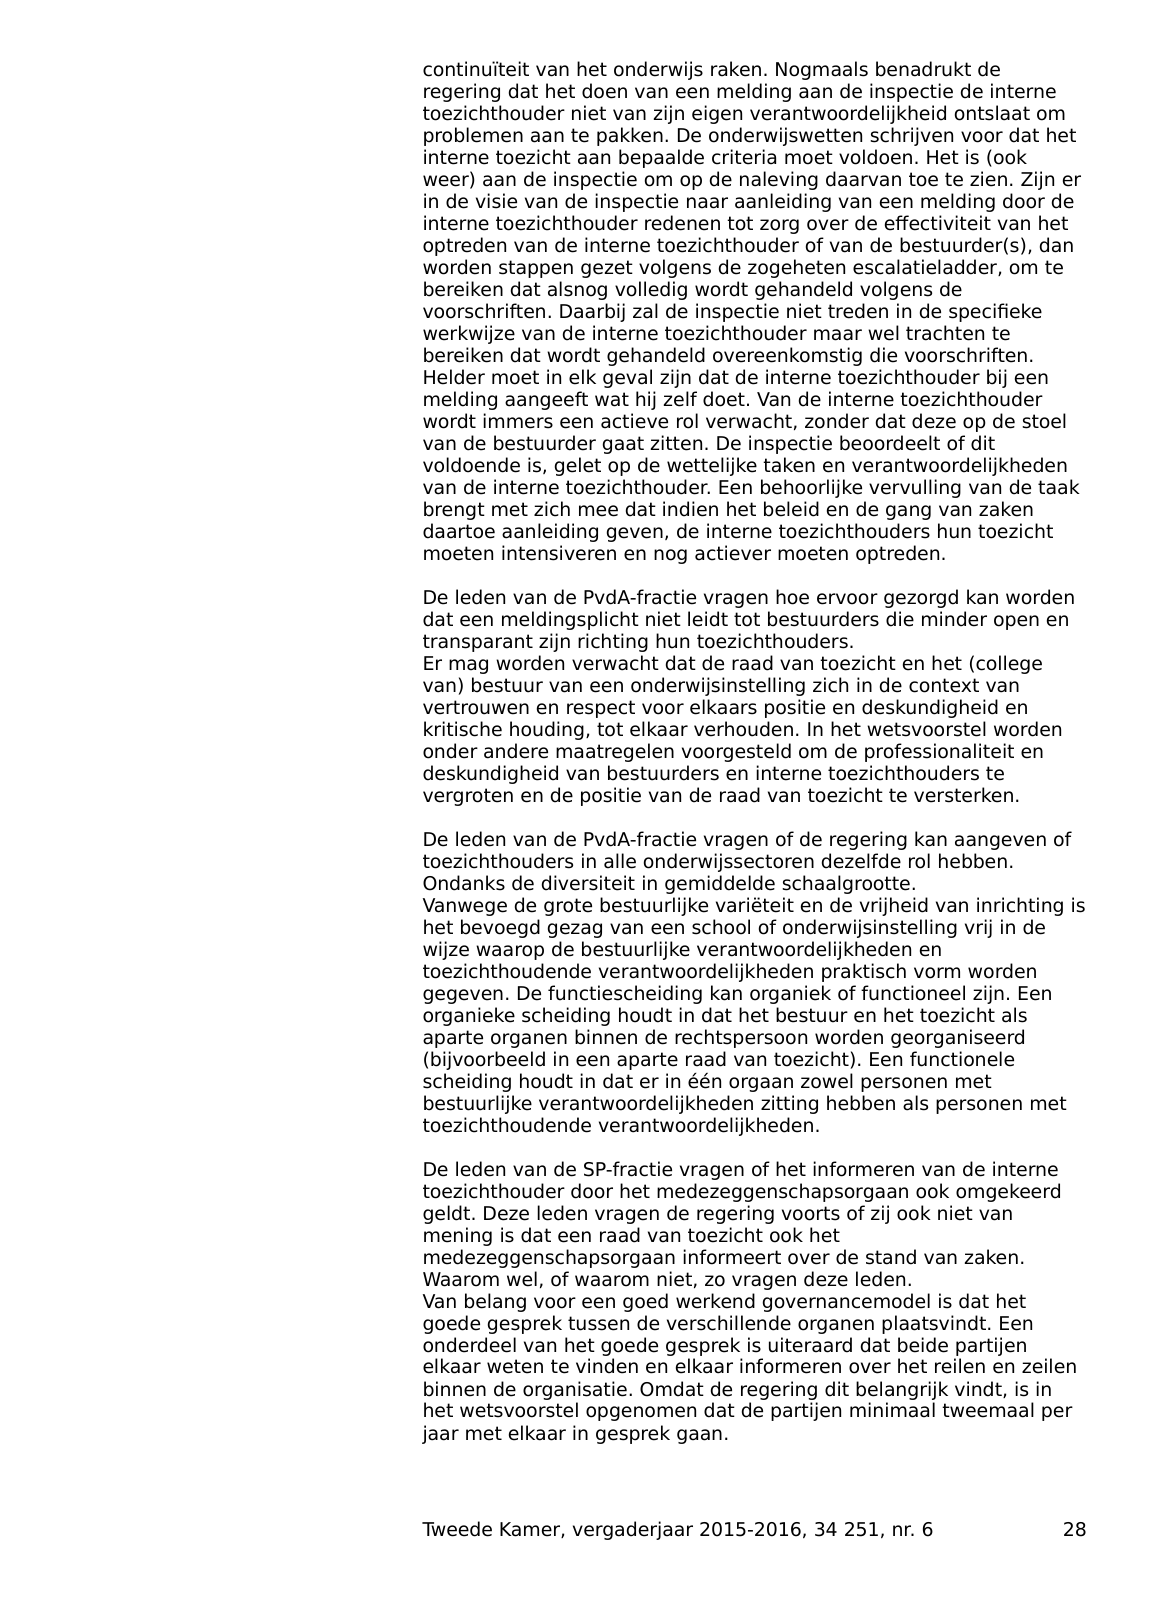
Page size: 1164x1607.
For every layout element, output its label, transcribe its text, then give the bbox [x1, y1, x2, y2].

text continuïteit van het onderwijs raken. Nogmaals benadrukt de regering dat het doen van een melding aan de inspectie de interne toezichthouder niet van zijn eigen verantwoordelijkheid ontslaat om problemen aan te pakken. De onderwijswetten schrijven voor dat het interne toezicht aan bepaalde criteria moet voldoen. Het is (ook weer) aan de inspectie om op de naleving daarvan toe te zien. Zijn er in de visie van de inspectie naar aanleiding van een melding door de interne toezichthouder redenen tot zorg over de effectiviteit van het optreden van de interne toezichthouder of van de bestuurder(s), dan worden stappen gezet volgens de zogeheten escalatieladder, om te bereiken dat alsnog volledig wordt gehandeld volgens de voorschriften. Daarbij zal de inspectie niet treden in de specifieke werkwijze van de interne toezichthouder maar wel trachten te bereiken dat wordt gehandeld overeenkomstig die voorschriften. Helder moet in elk geval zijn dat de interne toezichthouder bij een melding aangeeft wat hij zelf doet. Van de interne toezichthouder wordt immers een actieve rol verwacht, zonder dat deze op de stoel van de bestuurder gaat zitten. De inspectie beoordeelt of dit voldoende is, gelet op de wettelijke taken en verantwoordelijkheden van de interne toezichthouder. Een behoorlijke vervulling van de taak brengt met zich mee dat indien het beleid en de gang van zaken daartoe aanleiding geven, de interne toezichthouders hun toezicht moeten intensiveren en nog actiever moeten optreden. [422, 59, 1087, 564]
text De leden van de PvdA-fractie vragen of de regering kan aangeven of toezichthouders in alle onderwijssectoren dezelfde rol hebben. Ondanks de diversiteit in gemiddelde schaalgrootte. [422, 829, 1087, 895]
text Vanwege de grote bestuurlijke variëteit en de vrijheid van inrichting is het bevoegd gezag van een school of onderwijsinstelling vrij in de wijze waarop de bestuurlijke verantwoordelijkheden en toezichthoudende verantwoordelijkheden praktisch vorm worden gegeven. De functiescheiding kan organiek of functioneel zijn. Een organieke scheiding houdt in dat het bestuur en het toezicht als aparte organen binnen de rechtspersoon worden georganiseerd (bijvoorbeeld in een aparte raad van toezicht). Een functionele scheiding houdt in dat er in één orgaan zowel personen met bestuurlijke verantwoordelijkheden zitting hebben als personen met toezichthoudende verantwoordelijkheden. [422, 895, 1087, 1136]
text De leden van de PvdA-fractie vragen hoe ervoor gezorgd kan worden dat een meldingsplicht niet leidt tot bestuurders die minder open en transparant zijn richting hun toezichthouders. [422, 587, 1087, 653]
text De leden van de SP-fractie vragen of het informeren van de interne toezichthouder door het medezeggenschapsorgaan ook omgekeerd geldt. Deze leden vragen de regering voorts of zij ook niet van mening is dat een raad van toezicht ook het medezeggenschapsorgaan informeert over de stand van zaken. Waarom wel, of waarom niet, zo vragen deze leden. [422, 1159, 1087, 1291]
text Van belang voor een goed werkend governancemodel is dat het goede gesprek tussen de verschillende organen plaatsvindt. Een onderdeel van het goede gesprek is uiteraard dat beide partijen elkaar weten te vinden en elkaar informeren over het reilen en zeilen binnen de organisatie. Omdat de regering dit belangrijk vindt, is in het wetsvoorstel opgenomen dat de partijen minimaal tweemaal per jaar met elkaar in gesprek gaan. [422, 1291, 1087, 1444]
text Er mag worden verwacht dat de raad van toezicht en het (college van) bestuur van een onderwijsinstelling zich in de context van vertrouwen en respect voor elkaars positie en deskundigheid en kritische houding, tot elkaar verhouden. In het wetsvoorstel worden onder andere maatregelen voorgesteld om de professionaliteit en deskundigheid van bestuurders en interne toezichthouders te vergroten en de positie van de raad van toezicht te versterken. [422, 653, 1087, 807]
